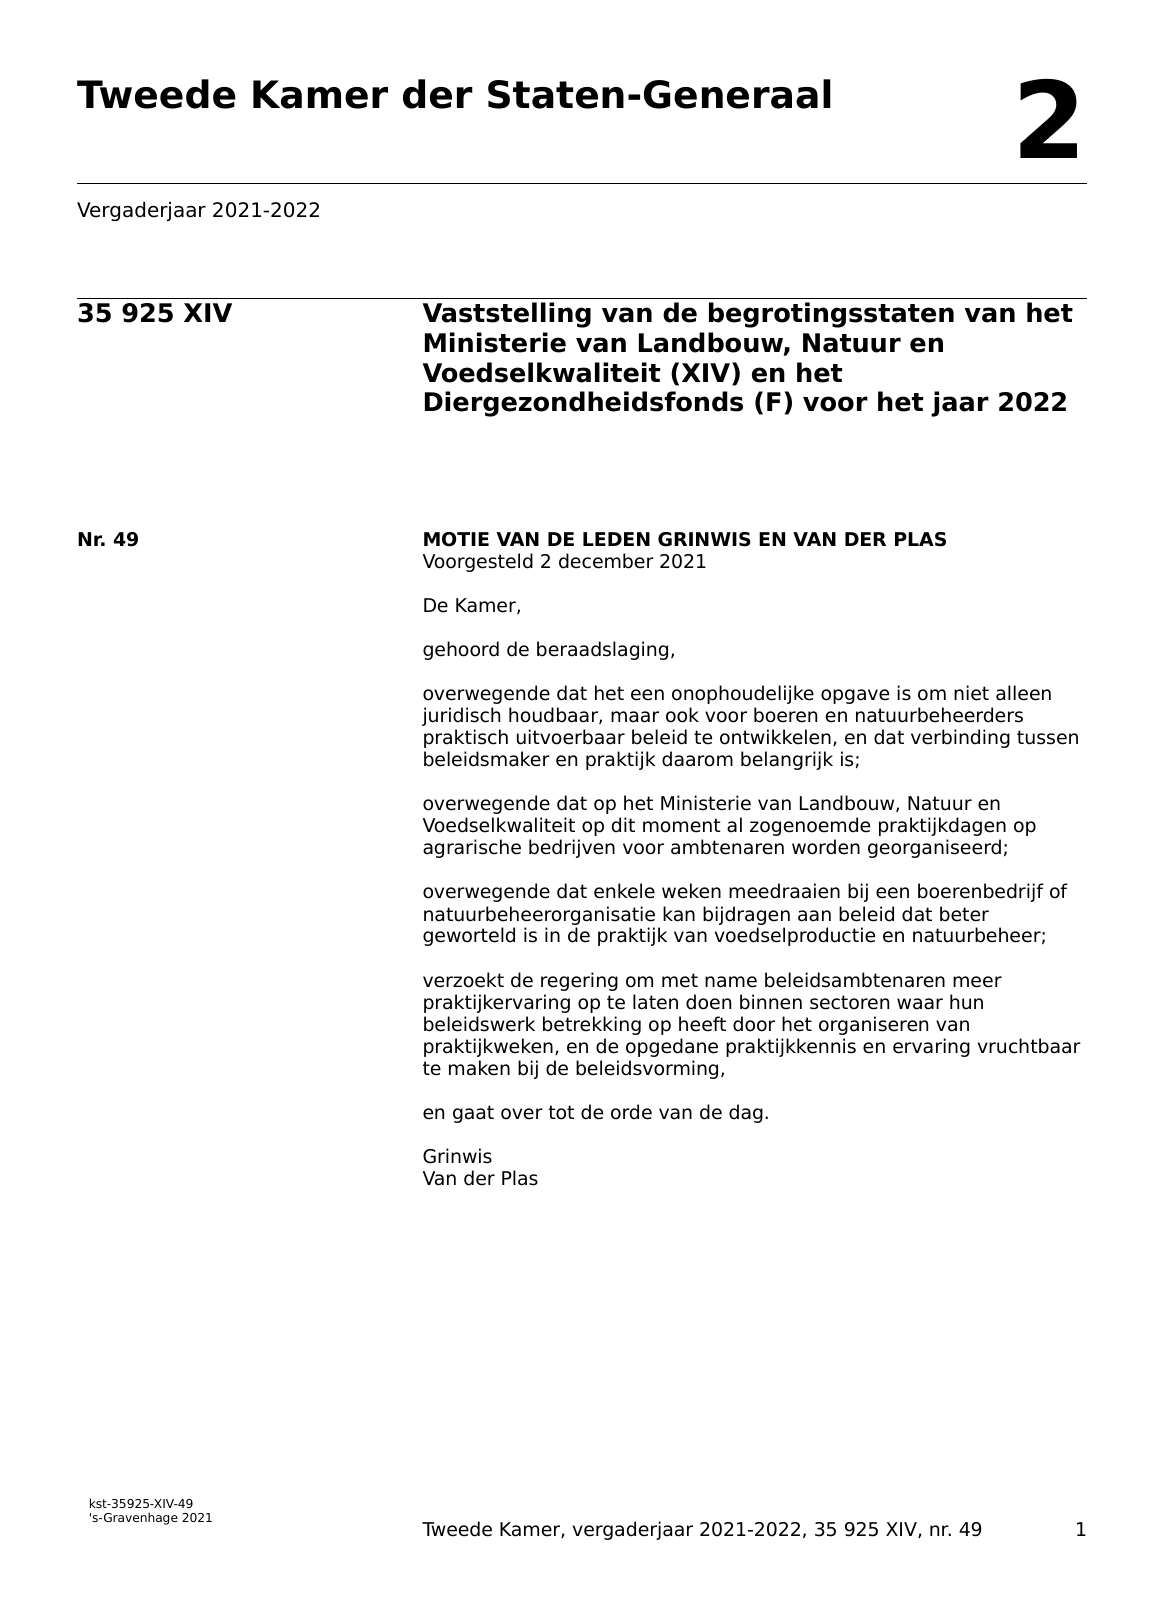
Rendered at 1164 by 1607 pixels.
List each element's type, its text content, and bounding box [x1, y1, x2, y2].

text overwegende dat op het Ministerie van Landbouw, Natuur en Voedselkwaliteit op dit moment al zogenoemde praktijkdagen op agrarische bedrijven voor ambtenaren worden georganiseerd; [422, 793, 1087, 859]
text De Kamer, [422, 595, 1087, 617]
text overwegende dat enkele weken meedraaien bij een boerenbedrijf of natuurbeheerorganisatie kan bijdragen aan beleid dat beter geworteld is in de praktijk van voedselproductie en natuurbeheer; [422, 881, 1087, 947]
table_header Tweede Kamer der Staten-Generaal [77, 59, 886, 183]
text verzoekt de regering om met name beleidsambtenaren meer praktijkervaring op te laten doen binnen sectoren waar hun beleidswerk betrekking op heeft door het organiseren van praktijkweken, en de opgedane praktijkkennis en ervaring vruchtbaar te maken bij de beleidsvorming, [422, 969, 1087, 1079]
table_header 2 [886, 59, 1087, 183]
subtitle 35 925 XIV Vaststelling van de begrotingsstaten van het Ministerie van Landbouw, Natuur en Voedselkwaliteit (XIV) en het Diergezondheidsfonds (F) voor het jaar 2022 [77, 299, 1087, 418]
text gehoord de beraadslaging, [422, 639, 1087, 661]
text 's-Gravenhage 2021 [88, 1511, 323, 1525]
text en gaat over tot de orde van de dag. [422, 1102, 1087, 1124]
text Van der Plas [422, 1168, 1087, 1190]
table_cell Vergaderjaar 2021-2022 [77, 184, 1087, 298]
text kst-35925-XIV-49 [88, 1497, 323, 1511]
text overwegende dat het een onophoudelijke opgave is om niet alleen juridisch houdbaar, maar ook voor boeren en natuurbeheerders praktisch uitvoerbaar beleid te ontwikkelen, en dat verbinding tussen beleidsmaker en praktijk daarom belangrijk is; [422, 683, 1087, 771]
subtitle Nr. 49 MOTIE VAN DE LEDEN GRINWIS EN VAN DER PLAS [77, 529, 1087, 551]
text Grinwis [422, 1146, 1087, 1168]
text Voorgesteld 2 december 2021 [422, 551, 1087, 573]
